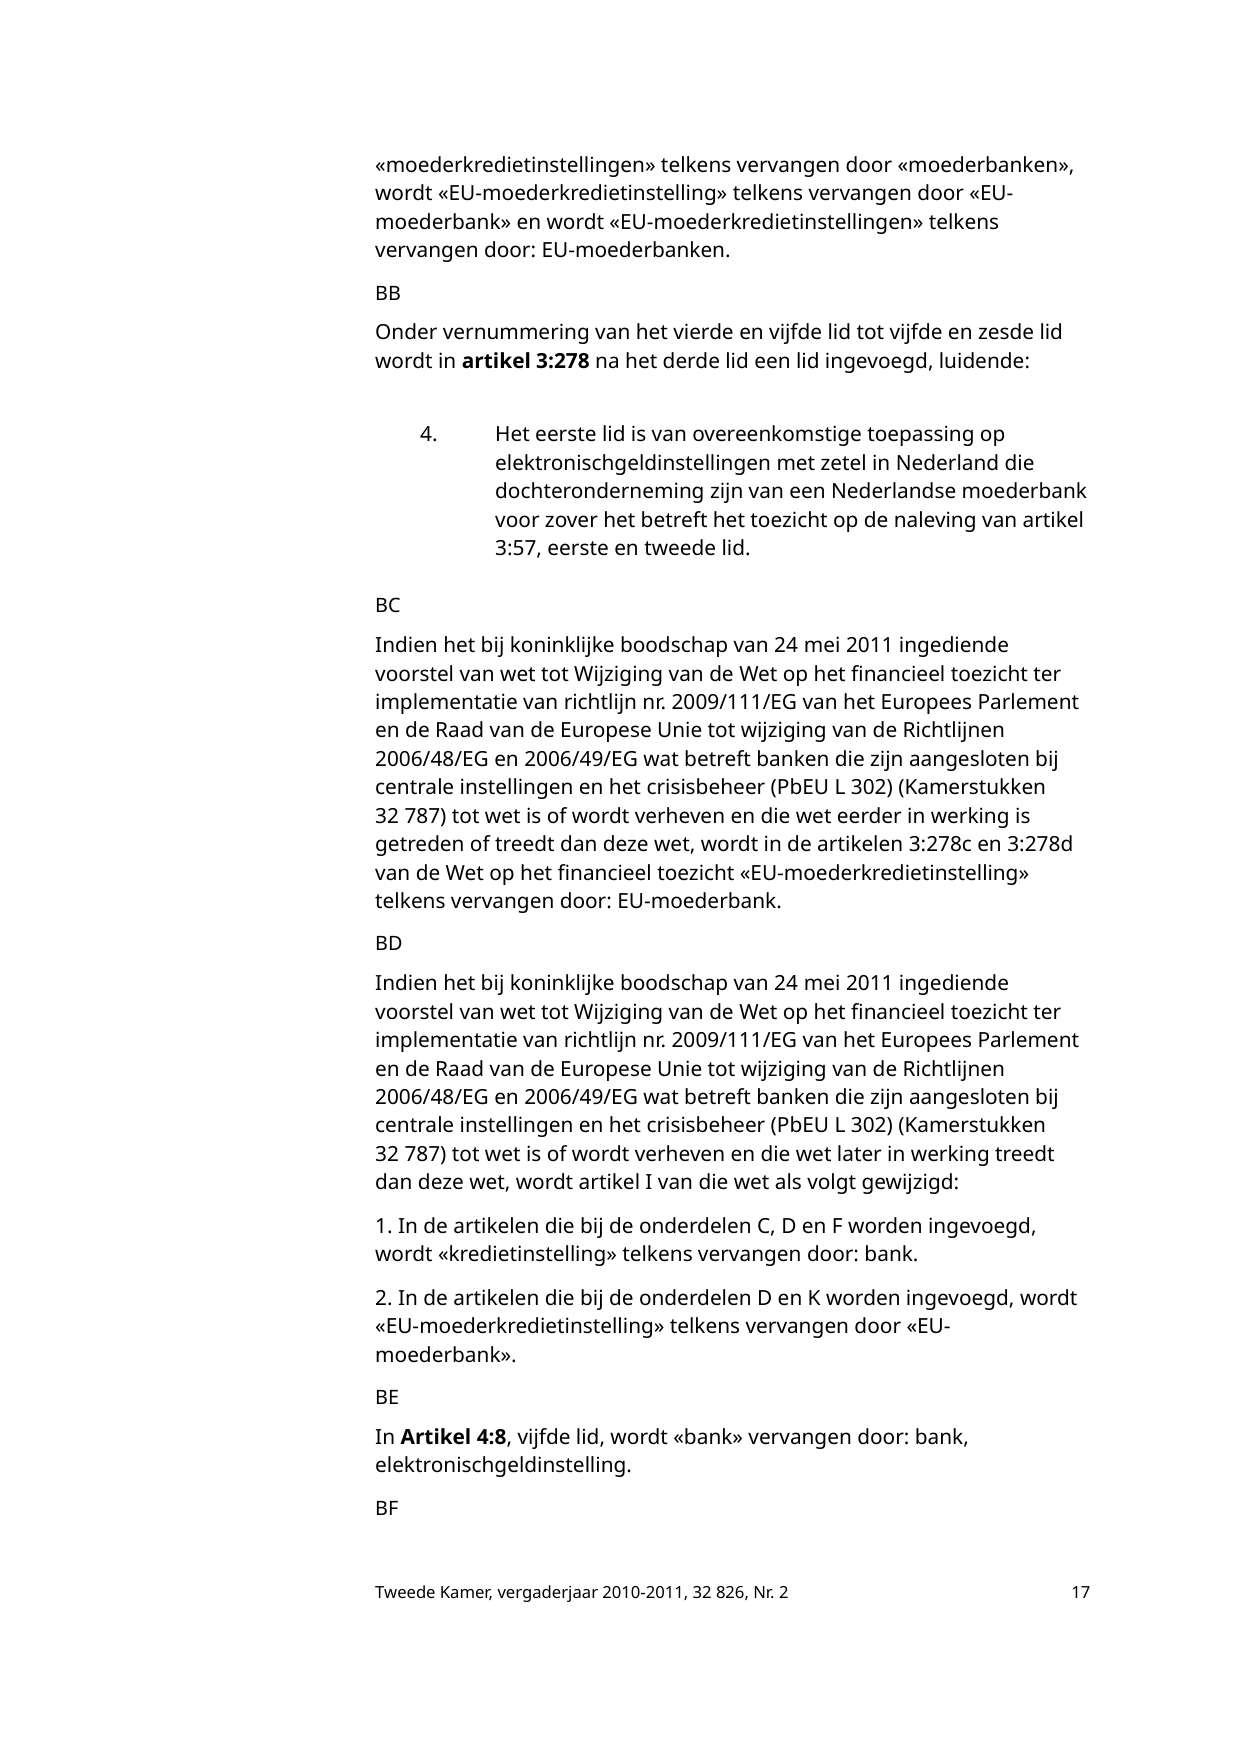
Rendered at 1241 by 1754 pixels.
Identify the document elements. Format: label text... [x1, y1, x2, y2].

text Indien het bij koninklijke boodschap van 24 mei 2011 ingediende voorstel van wet tot Wijziging van de Wet op het financieel toezicht ter implementatie van richtlijn nr. 2009/111/EG van het Europees Parlement en de Raad van de Europese Unie tot wijziging van de Richtlijnen 2006/48/EG en 2006/49/EG wat betreft banken die zijn aangesloten bij centrale instellingen en het crisisbeheer (PbEU L 302) (Kamerstukken 32 787) tot wet is of wordt verheven en die wet later in werking treedt dan deze wet, wordt artikel I van die wet als volgt gewijzigd: [375, 968, 1090, 1196]
text Onder vernummering van het vierde en vijfde lid tot vijfde en zesde lid wordt in artikel 3:278 na het derde lid een lid ingevoegd, luidende: [375, 317, 1090, 374]
text BD [375, 930, 1090, 957]
text 1. In de artikelen die bij de onderdelen C, D en F worden ingevoegd, wordt «kredietinstelling» telkens vervangen door: bank. [375, 1211, 1090, 1268]
text BF [375, 1494, 1090, 1521]
text «moederkredietinstellingen» telkens vervangen door «moederbanken», wordt «EU-moederkredietinstelling» telkens vervangen door «EU-moederbank» en wordt «EU-moederkredietinstellingen» telkens vervangen door: EU-moederbanken. [375, 150, 1090, 264]
text Indien het bij koninklijke boodschap van 24 mei 2011 ingediende voorstel van wet tot Wijziging van de Wet op het financieel toezicht ter implementatie van richtlijn nr. 2009/111/EG van het Europees Parlement en de Raad van de Europese Unie tot wijziging van de Richtlijnen 2006/48/EG en 2006/49/EG wat betreft banken die zijn aangesloten bij centrale instellingen en het crisisbeheer (PbEU L 302) (Kamerstukken 32 787) tot wet is of wordt verheven en die wet eerder in werking is getreden of treedt dan deze wet, wordt in de artikelen 3:278c en 3:278d van de Wet op het financieel toezicht «EU-moederkredietinstelling» telkens vervangen door: EU-moederbank. [375, 630, 1090, 915]
text In Artikel 4:8, vijfde lid, wordt «bank» vervangen door: bank, elektronischgeldinstelling. [375, 1422, 1090, 1479]
list Het eerste lid is van overeenkomstige toepassing op elektronischgeldinstellingen met zetel in Nederland die dochteronderneming zijn van een Nederlandse moederbank voor zover het betreft het toezicht op de naleving van artikel 3:57, eerste en tweede lid. [420, 419, 1090, 562]
text BC [375, 592, 1090, 618]
text 2. In de artikelen die bij de onderdelen D en K worden ingevoegd, wordt «EU-moederkredietinstelling» telkens vervangen door «EU-moederbank». [375, 1283, 1090, 1368]
text BE [375, 1383, 1090, 1410]
text BB [375, 279, 1090, 306]
